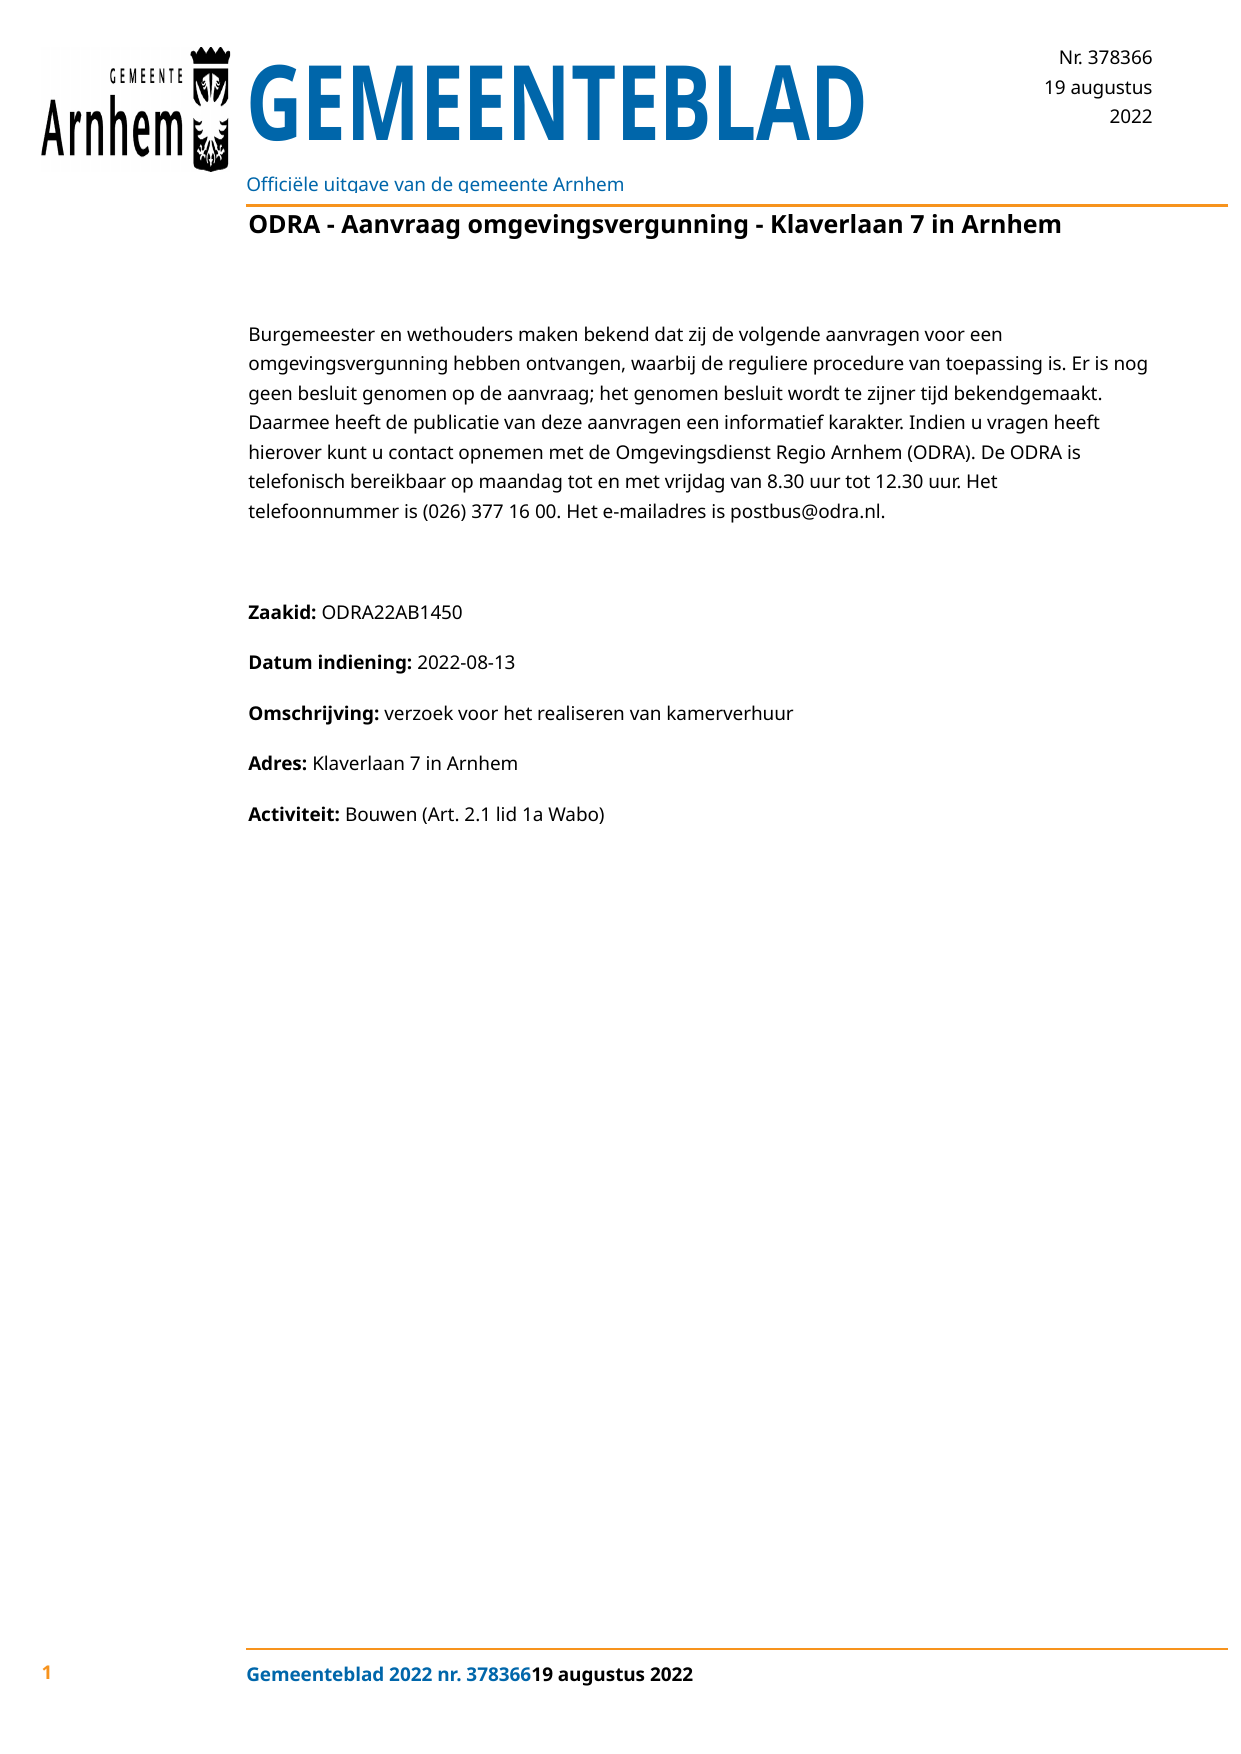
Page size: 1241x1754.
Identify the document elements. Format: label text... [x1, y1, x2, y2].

text Burgemeester en wethouders maken bekend dat zij de volgende aanvragen voor een omgevingsvergunning hebben ontvangen, waarbij de reguliere procedure van toepassing is. Er is nog geen besluit genomen op de aanvraag; het genomen besluit wordt te zijner tijd bekendgemaakt. Daarmee heeft de publicatie van deze aanvragen een informatief karakter. Indien u vragen heeft hierover kunt u contact opnemen met de Omgevingsdienst Regio Arnhem (ODRA). De ODRA is telefonisch bereikbaar op maandag tot en met vrijdag van 8.30 uur tot 12.30 uur. Het telefoonnummer is (026) 377 16 00. Het e-mailadres is postbus@odra.nl. [248, 321, 1152, 524]
text Adres: Klaverlaan 7 in Arnhem [248, 750, 1152, 776]
text Zaakid: ODRA22AB1450 [248, 599, 1152, 625]
text Omschrijving: verzoek voor het realiseren van kamerverhuur [248, 700, 1152, 726]
picture [41, 47, 231, 172]
text Datum indiening: 2022-08-13 [248, 649, 1152, 675]
text ODRA - Aanvraag omgevingsvergunning - Klaverlaan 7 in Arnhem [248, 207, 1152, 241]
text Activiteit: Bouwen (Art. 2.1 lid 1a Wabo) [248, 801, 1152, 826]
